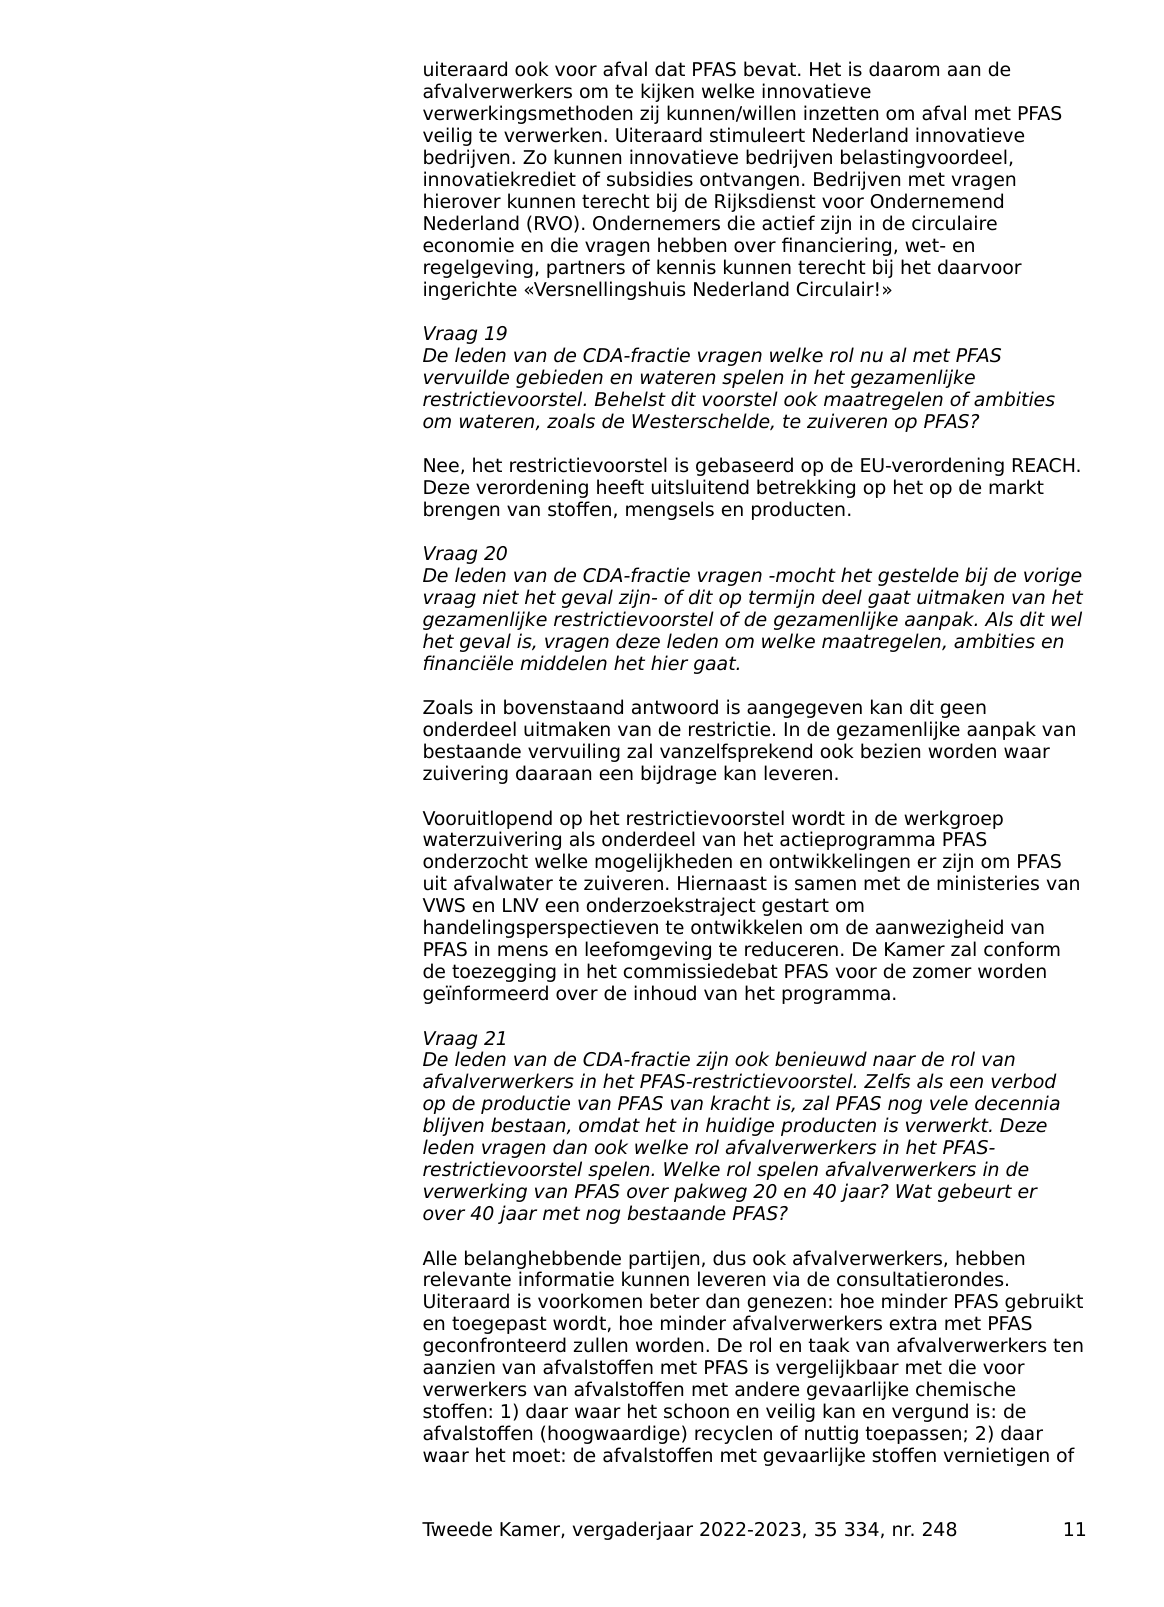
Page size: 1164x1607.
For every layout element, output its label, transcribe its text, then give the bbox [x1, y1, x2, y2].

text Alle belanghebbende partijen, dus ook afvalverwerkers, hebben relevante informatie kunnen leveren via de consultatierondes. Uiteraard is voorkomen beter dan genezen: hoe minder PFAS gebruikt en toegepast wordt, hoe minder afvalverwerkers extra met PFAS geconfronteerd zullen worden. De rol en taak van afvalverwerkers ten aanzien van afvalstoffen met PFAS is vergelijkbaar met die voor verwerkers van afvalstoffen met andere gevaarlijke chemische stoffen: 1) daar waar het schoon en veilig kan en vergund is: de afvalstoffen (hoogwaardige) recyclen of nuttig toepassen; 2) daar waar het moet: de afvalstoffen met gevaarlijke stoffen vernietigen of [422, 1247, 1087, 1467]
text De leden van de CDA-fractie vragen -mocht het gestelde bij de vorige vraag niet het geval zijn- of dit op termijn deel gaat uitmaken van het gezamenlijke restrictievoorstel of de gezamenlijke aanpak. Als dit wel het geval is, vragen deze leden om welke maatregelen, ambities en financiële middelen het hier gaat. [422, 565, 1087, 675]
text Vooruitlopend op het restrictievoorstel wordt in de werkgroep waterzuivering als onderdeel van het actieprogramma PFAS onderzocht welke mogelijkheden en ontwikkelingen er zijn om PFAS uit afvalwater te zuiveren. Hiernaast is samen met de ministeries van VWS en LNV een onderzoekstraject gestart om handelingsperspectieven te ontwikkelen om de aanwezigheid van PFAS in mens en leefomgeving te reduceren. De Kamer zal conform de toezegging in het commissiedebat PFAS voor de zomer worden geïnformeerd over de inhoud van het programma. [422, 807, 1087, 1005]
text De leden van de CDA-fractie zijn ook benieuwd naar de rol van afvalverwerkers in het PFAS-restrictievoorstel. Zelfs als een verbod op de productie van PFAS van kracht is, zal PFAS nog vele decennia blijven bestaan, omdat het in huidige producten is verwerkt. Deze leden vragen dan ook welke rol afvalverwerkers in het PFAS-restrictievoorstel spelen. Welke rol spelen afvalverwerkers in de verwerking van PFAS over pakweg 20 en 40 jaar? Wat gebeurt er over 40 jaar met nog bestaande PFAS? [422, 1049, 1087, 1225]
text Vraag 21 [422, 1027, 1087, 1049]
text Nee, het restrictievoorstel is gebaseerd op de EU-verordening REACH. Deze verordening heeft uitsluitend betrekking op het op de markt brengen van stoffen, mengsels en producten. [422, 455, 1087, 521]
text De leden van de CDA-fractie vragen welke rol nu al met PFAS vervuilde gebieden en wateren spelen in het gezamenlijke restrictievoorstel. Behelst dit voorstel ook maatregelen of ambities om wateren, zoals de Westerschelde, te zuiveren op PFAS? [422, 345, 1087, 433]
text Vraag 19 [422, 323, 1087, 345]
text uiteraard ook voor afval dat PFAS bevat. Het is daarom aan de afvalverwerkers om te kijken welke innovatieve verwerkingsmethoden zij kunnen/willen inzetten om afval met PFAS veilig te verwerken. Uiteraard stimuleert Nederland innovatieve bedrijven. Zo kunnen innovatieve bedrijven belastingvoordeel, innovatiekrediet of subsidies ontvangen. Bedrijven met vragen hierover kunnen terecht bij de Rijksdienst voor Ondernemend Nederland (RVO). Ondernemers die actief zijn in de circulaire economie en die vragen hebben over financiering, wet- en regelgeving, partners of kennis kunnen terecht bij het daarvoor ingerichte «Versnellingshuis Nederland Circulair!» [422, 59, 1087, 301]
text Vraag 20 [422, 543, 1087, 565]
text Zoals in bovenstaand antwoord is aangegeven kan dit geen onderdeel uitmaken van de restrictie. In de gezamenlijke aanpak van bestaande vervuiling zal vanzelfsprekend ook bezien worden waar zuivering daaraan een bijdrage kan leveren. [422, 697, 1087, 785]
